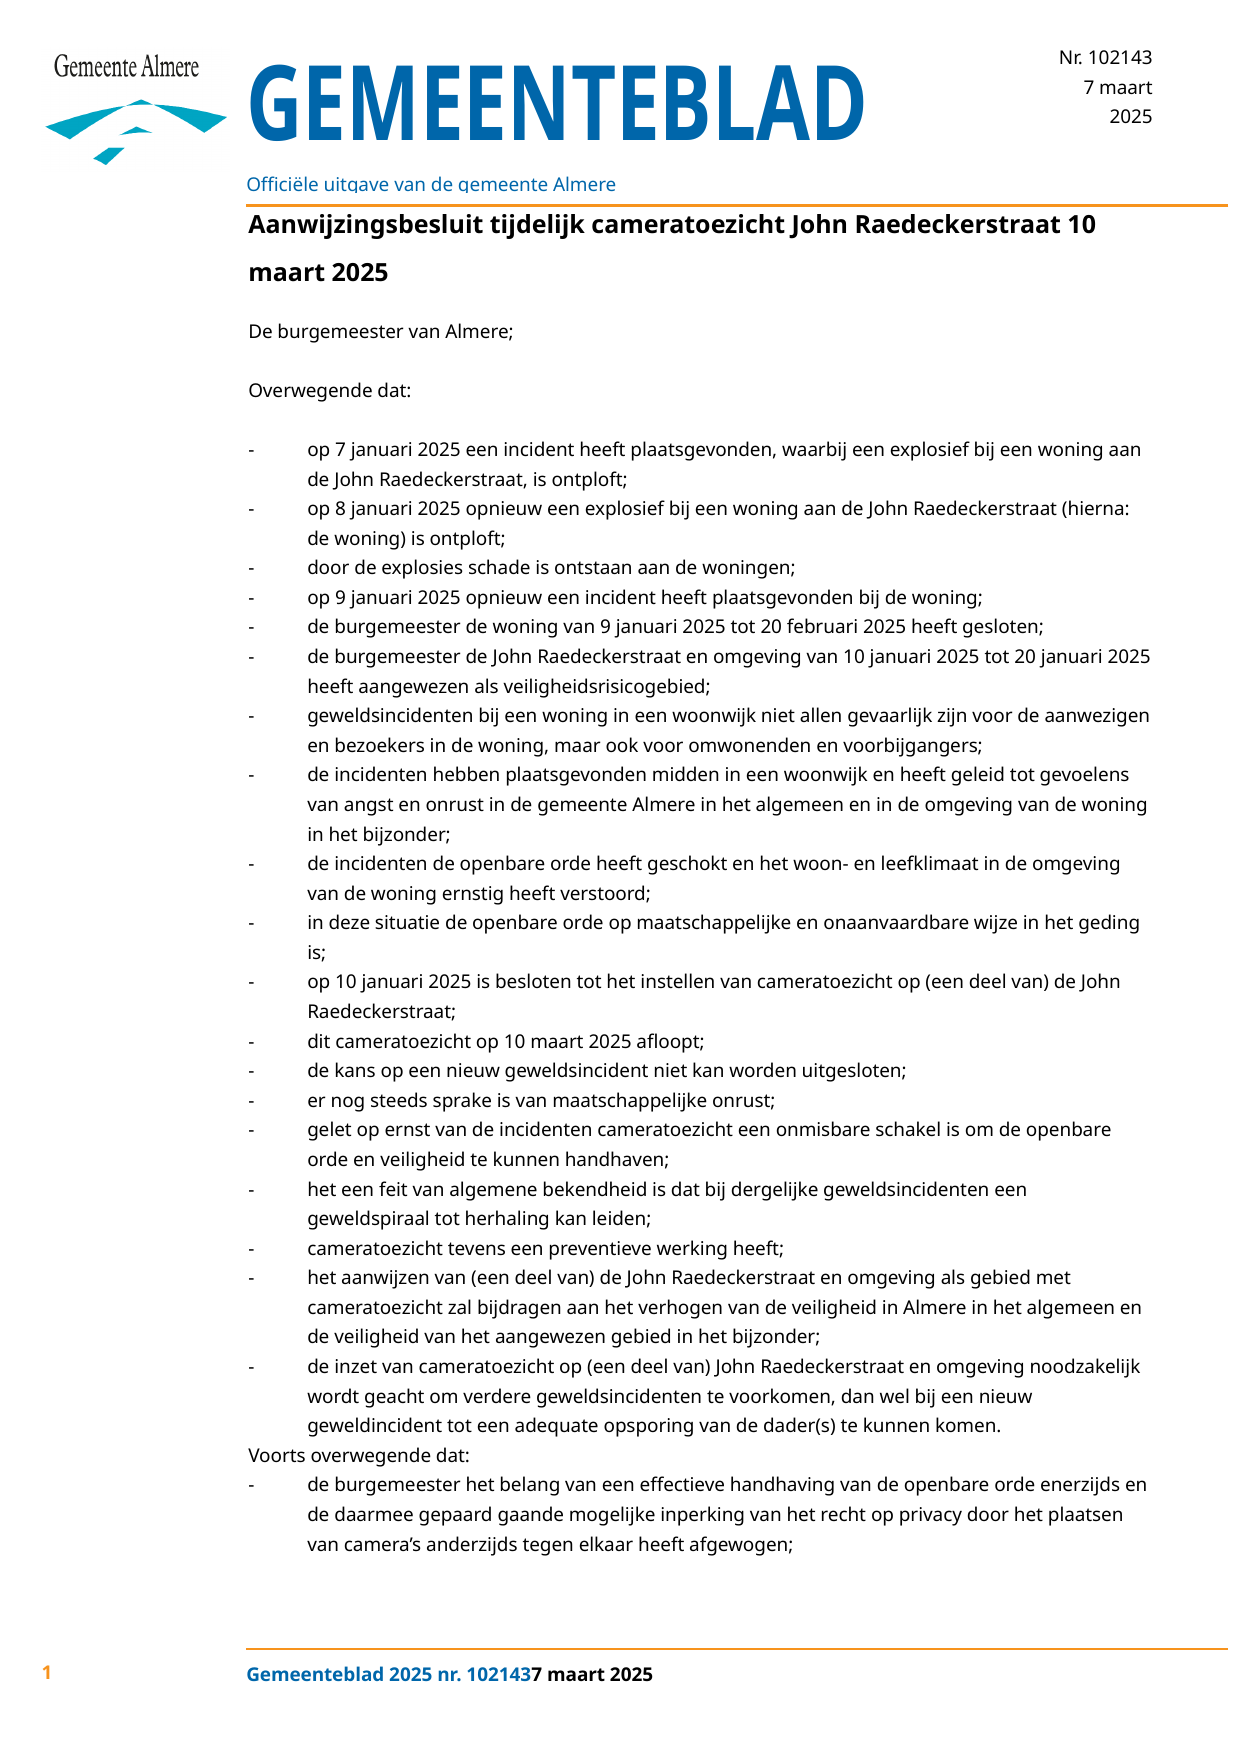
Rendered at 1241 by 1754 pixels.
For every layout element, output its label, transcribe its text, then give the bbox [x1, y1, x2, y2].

text Voorts overwegende dat: [248, 1442, 1152, 1468]
text Aanwijzingsbesluit tijdelijk cameratoezicht John Raedeckerstraat 10 maart 2025 [248, 207, 1152, 288]
list gelet op ernst van de incidenten cameratoezicht een onmisbare schakel is om de openbare orde en veiligheid te kunnen handhaven; [248, 1117, 1152, 1172]
list de burgemeester de woning van 9 januari 2025 tot 20 februari 2025 heeft gesloten; [248, 614, 1152, 639]
list geweldsincidenten bij een woning in een woonwijk niet allen gevaarlijk zijn voor de aanwezigen en bezoekers in de woning, maar ook voor omwonenden en voorbijgangers; [248, 702, 1152, 758]
list het aanwijzen van (een deel van) de John Raedeckerstraat en omgeving als gebied met cameratoezicht zal bijdragen aan het verhogen van de veiligheid in Almere in het algemeen en de veiligheid van het aangewezen gebied in het bijzonder; [248, 1264, 1152, 1349]
list het een feit van algemene bekendheid is dat bij dergelijke geweldsincidenten een geweldspiraal tot herhaling kan leiden; [248, 1176, 1152, 1231]
list dit cameratoezicht op 10 maart 2025 afloopt; [248, 1028, 1152, 1054]
list de incidenten hebben plaatsgevonden midden in een woonwijk en heeft geleid tot gevoelens van angst en onrust in de gemeente Almere in het algemeen en in de omgeving van de woning in het bijzonder; [248, 762, 1152, 847]
list de incidenten de openbare orde heeft geschokt en het woon- en leefklimaat in de omgeving van de woning ernstig heeft verstoord; [248, 850, 1152, 906]
list door de explosies schade is ontstaan aan de woningen; [248, 554, 1152, 580]
text Overwegende dat: [248, 377, 1152, 403]
list op 9 januari 2025 opnieuw een incident heeft plaatsgevonden bij de woning; [248, 584, 1152, 610]
picture [41, 47, 231, 172]
list de burgemeester het belang van een effectieve handhaving van de openbare orde enerzijds en de daarmee gepaard gaande mogelijke inperking van het recht op privacy door het plaatsen van camera’s anderzijds tegen elkaar heeft afgewogen; [248, 1472, 1152, 1557]
list op 10 januari 2025 is besloten tot het instellen van cameratoezicht op (een deel van) de John Raedeckerstraat; [248, 969, 1152, 1024]
list er nog steeds sprake is van maatschappelijke onrust; [248, 1087, 1152, 1113]
list de inzet van cameratoezicht op (een deel van) John Raedeckerstraat en omgeving noodzakelijk wordt geacht om verdere geweldsincidenten te voorkomen, dan wel bij een nieuw geweldincident tot een adequate opsporing van de dader(s) te kunnen komen. [248, 1353, 1152, 1438]
list de kans op een nieuw geweldsincident niet kan worden uitgesloten; [248, 1057, 1152, 1083]
list de burgemeester de John Raedeckerstraat en omgeving van 10 januari 2025 tot 20 januari 2025 heeft aangewezen als veiligheidsrisicogebied; [248, 643, 1152, 699]
list in deze situatie de openbare orde op maatschappelijke en onaanvaardbare wijze in het geding is; [248, 909, 1152, 965]
text De burgemeester van Almere; [248, 318, 1152, 344]
list cameratoezicht tevens een preventieve werking heeft; [248, 1235, 1152, 1261]
list op 8 januari 2025 opnieuw een explosief bij een woning aan de John Raedeckerstraat (hierna: de woning) is ontploft; [248, 495, 1152, 551]
list op 7 januari 2025 een incident heeft plaatsgevonden, waarbij een explosief bij een woning aan de John Raedeckerstraat, is ontploft; [248, 436, 1152, 492]
